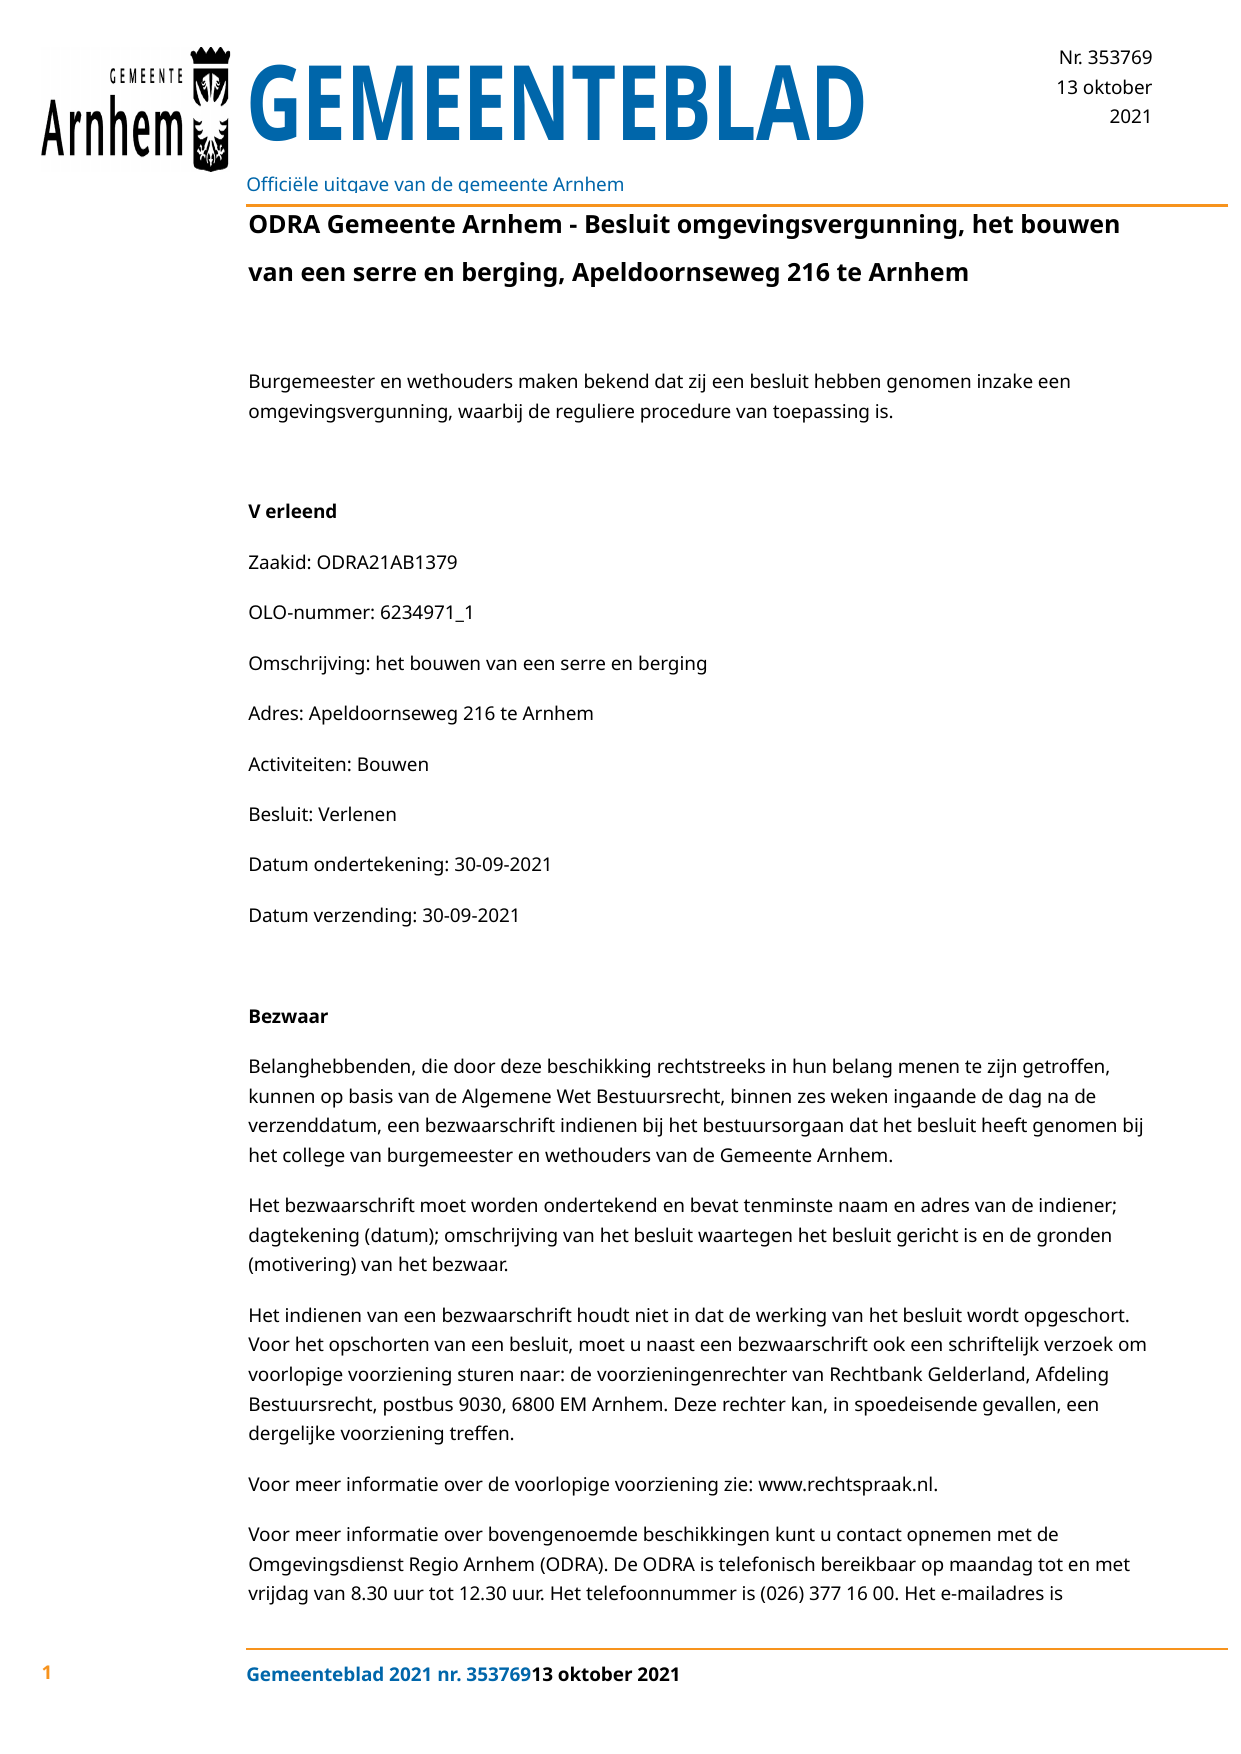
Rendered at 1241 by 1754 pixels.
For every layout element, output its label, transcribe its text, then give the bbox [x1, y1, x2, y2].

text Adres: Apeldoornseweg 216 te Arnhem [248, 700, 1152, 726]
text Het bezwaarschrift moet worden ondertekend en bevat tenminste naam en adres van de indiener; dagtekening (datum); omschrijving van het besluit waartegen het besluit gericht is en de gronden (motivering) van het bezwaar. [248, 1192, 1152, 1277]
text OLO-nummer: 6234971_1 [248, 599, 1152, 625]
text Belanghebbenden, die door deze beschikking rechtstreeks in hun belang menen te zijn getroffen, kunnen op basis van de Algemene Wet Bestuursrecht, binnen zes weken ingaande de dag na de verzenddatum, een bezwaarschrift indienen bij het bestuursorgaan dat het besluit heeft genomen bij het college van burgemeester en wethouders van de Gemeente Arnhem. [248, 1053, 1152, 1168]
text Datum verzending: 30-09-2021 [248, 902, 1152, 928]
text V erleend [248, 499, 1152, 524]
text Bezwaar [248, 1003, 1152, 1029]
text ODRA Gemeente Arnhem - Besluit omgevingsvergunning, het bouwen van een serre en berging, Apeldoornseweg 216 te Arnhem [248, 207, 1152, 288]
text Besluit: Verlenen [248, 801, 1152, 827]
picture [41, 47, 231, 172]
text Activiteiten: Bouwen [248, 751, 1152, 777]
text Burgemeester en wethouders maken bekend dat zij een besluit hebben genomen inzake een omgevingsvergunning, waarbij de reguliere procedure van toepassing is. [248, 368, 1152, 424]
text Zaakid: ODRA21AB1379 [248, 549, 1152, 575]
text Het indienen van een bezwaarschrift houdt niet in dat de werking van het besluit wordt opgeschort. Voor het opschorten van een besluit, moet u naast een bezwaarschrift ook een schriftelijk verzoek om voorlopige voorziening sturen naar: de voorzieningenrechter van Rechtbank Gelderland, Afdeling Bestuursrecht, postbus 9030, 6800 EM Arnhem. Deze rechter kan, in spoedeisende gevallen, een dergelijke voorziening treffen. [248, 1302, 1152, 1446]
text Omschrijving: het bouwen van een serre en berging [248, 650, 1152, 676]
text Voor meer informatie over de voorlopige voorziening zie: www.rechtspraak.nl. [248, 1471, 1152, 1497]
text Datum ondertekening: 30-09-2021 [248, 852, 1152, 877]
text Voor meer informatie over bovengenoemde beschikkingen kunt u contact opnemen met de Omgevingsdienst Regio Arnhem (ODRA). De ODRA is telefonisch bereikbaar op maandag tot en met vrijdag van 8.30 uur tot 12.30 uur. Het telefoonnummer is (026) 377 16 00. Het e-mailadres is [248, 1521, 1152, 1606]
